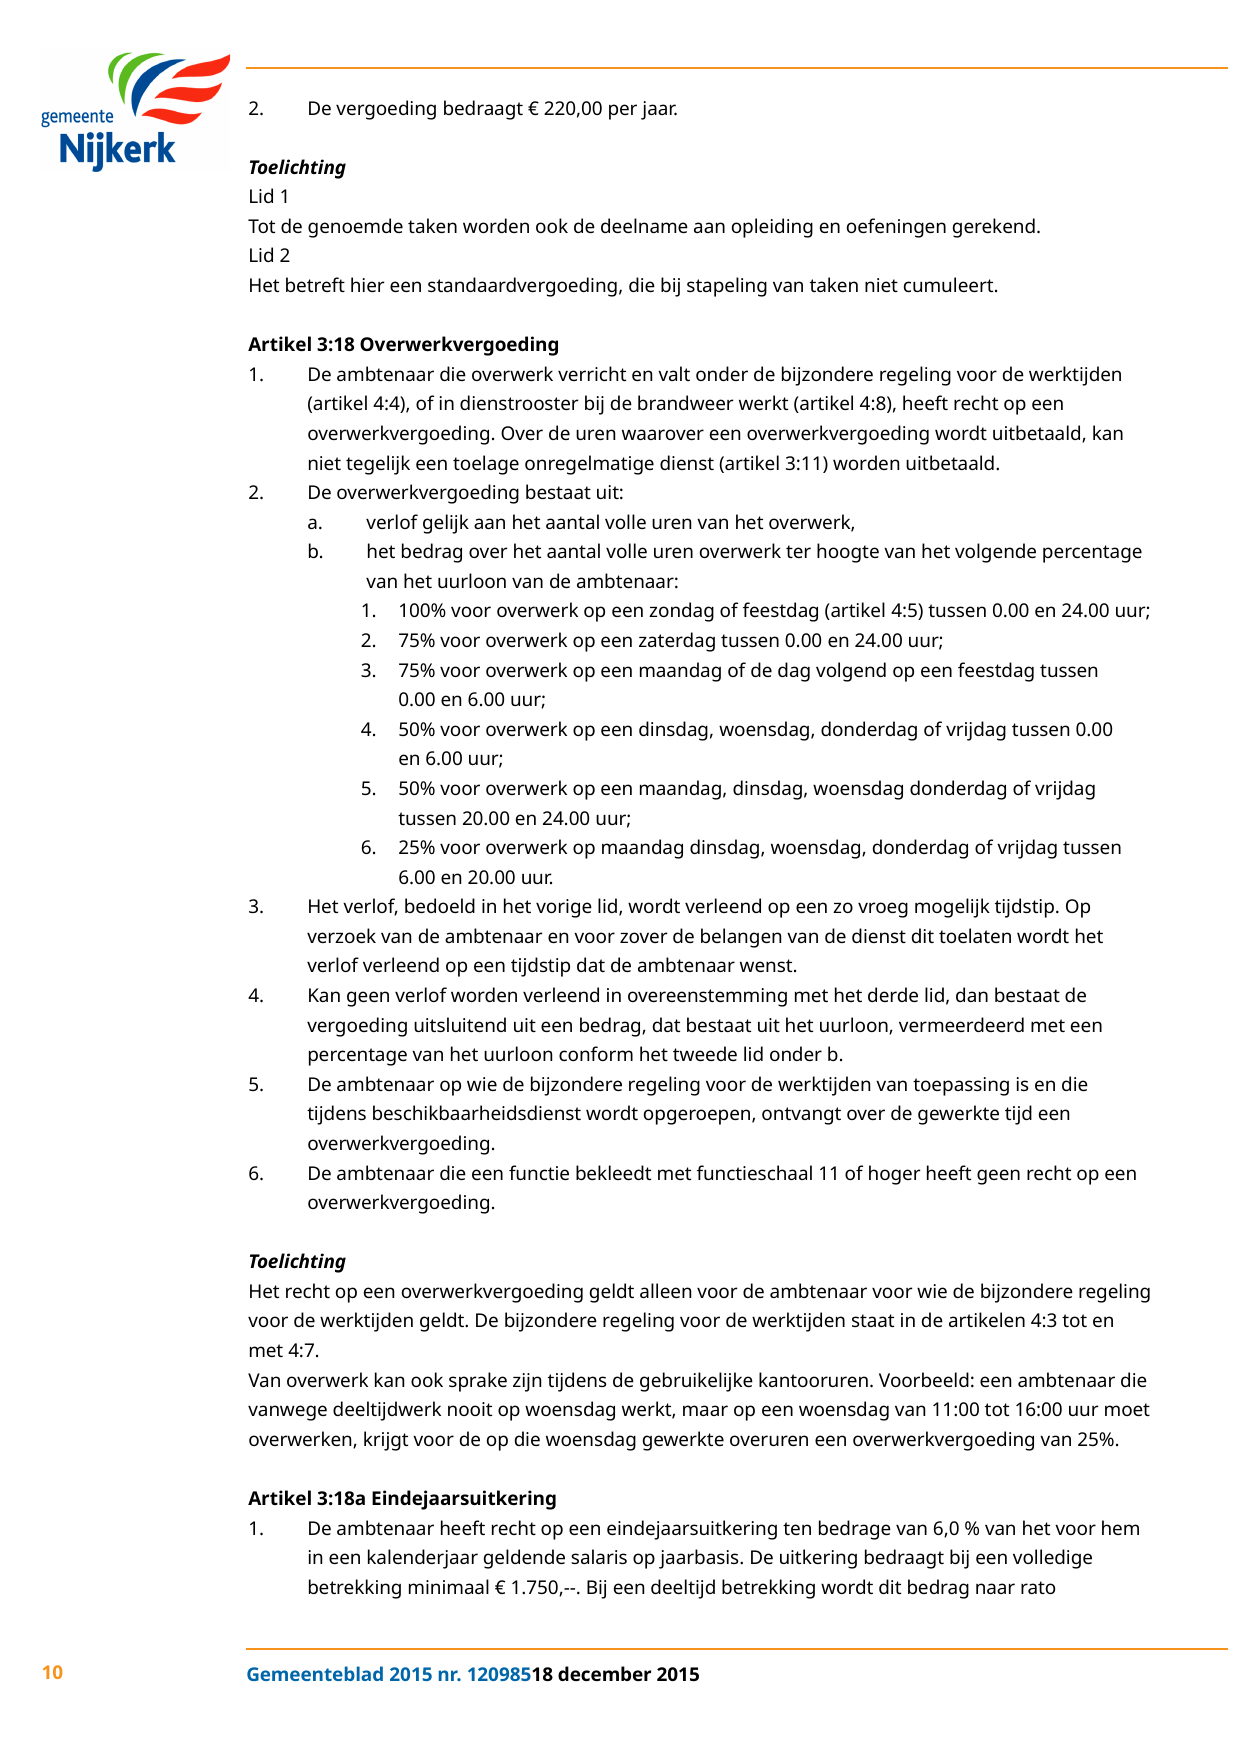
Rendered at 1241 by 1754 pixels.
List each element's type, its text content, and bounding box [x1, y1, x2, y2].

list De ambtenaar die een functie bekleedt met functieschaal 11 of hoger heeft geen recht op een overwerkvergoeding. [248, 1160, 1152, 1215]
text Het recht op een overwerkvergoeding geldt alleen voor de ambtenaar voor wie de bijzondere regeling voor de werktijden geldt. De bijzondere regeling voor de werktijden staat in de artikelen 4:3 tot en met 4:7. [248, 1278, 1152, 1363]
list verlof gelijk aan het aantal volle uren van het overwerk, [307, 509, 1152, 535]
list De overwerkvergoeding bestaat uit: [248, 479, 1152, 505]
list De ambtenaar die overwerk verricht en valt onder de bijzondere regeling voor de werktijden (artikel 4:4), of in dienstrooster bij de brandweer werkt (artikel 4:8), heeft recht op een overwerkvergoeding. Over de uren waarover een overwerkvergoeding wordt uitbetaald, kan niet tegelijk een toelage onregelmatige dienst (artikel 3:11) worden uitbetaald. [248, 361, 1152, 476]
list 100% voor overwerk op een zondag of feestdag (artikel 4:5) tussen 0.00 en 24.00 uur; [361, 598, 1152, 623]
list 50% voor overwerk op een maandag, dinsdag, woensdag donderdag of vrijdag tussen 20.00 en 24.00 uur; [361, 775, 1152, 831]
text Toelichting [248, 154, 1152, 180]
text Het betreft hier een standaardvergoeding, die bij stapeling van taken niet cumuleert. [248, 272, 1152, 298]
text Tot de genoemde taken worden ook de deelname aan opleiding en oefeningen gerekend. [248, 213, 1152, 239]
text Van overwerk kan ook sprake zijn tijdens de gebruikelijke kantooruren. Voorbeeld: een ambtenaar die vanwege deeltijdwerk nooit op woensdag werkt, maar op een woensdag van 11:00 tot 16:00 uur moet overwerken, krijgt voor de op die woensdag gewerkte overuren een overwerkvergoeding van 25%. [248, 1367, 1152, 1452]
text Toelichting [248, 1248, 1152, 1274]
list Het verlof, bedoeld in het vorige lid, wordt verleend op een zo vroeg mogelijk tijdstip. Op verzoek van de ambtenaar en voor zover de belangen van de dienst dit toelaten wordt het verlof verleend op een tijdstip dat de ambtenaar wenst. [248, 893, 1152, 978]
text Lid 1 [248, 183, 1152, 209]
list 25% voor overwerk op maandag dinsdag, woensdag, donderdag of vrijdag tussen 6.00 en 20.00 uur. [361, 834, 1152, 890]
list 50% voor overwerk op een dinsdag, woensdag, donderdag of vrijdag tussen 0.00 en 6.00 uur; [361, 716, 1152, 771]
text Artikel 3:18 Overwerkvergoeding [248, 331, 1152, 357]
text Artikel 3:18a Eindejaarsuitkering [248, 1485, 1152, 1511]
list 75% voor overwerk op een zaterdag tussen 0.00 en 24.00 uur; [361, 627, 1152, 653]
list 75% voor overwerk op een maandag of de dag volgend op een feestdag tussen 0.00 en 6.00 uur; [361, 657, 1152, 712]
picture [41, 47, 231, 172]
list het bedrag over het aantal volle uren overwerk ter hoogte van het volgende percentage van het uurloon van de ambtenaar: [307, 538, 1152, 594]
list De vergoeding bedraagt € 220,00 per jaar. [248, 95, 1152, 121]
list De ambtenaar heeft recht op een eindejaarsuitkering ten bedrage van 6,0 % van het voor hem in een kalenderjaar geldende salaris op jaarbasis. De uitkering bedraagt bij een volledige betrekking minimaal € 1.750,--. Bij een deeltijd betrekking wordt dit bedrag naar rato [248, 1515, 1152, 1600]
text Lid 2 [248, 243, 1152, 268]
list Kan geen verlof worden verleend in overeenstemming met het derde lid, dan bestaat de vergoeding uitsluitend uit een bedrag, dat bestaat uit het uurloon, vermeerdeerd met een percentage van het uurloon conform het tweede lid onder b. [248, 982, 1152, 1067]
list De ambtenaar op wie de bijzondere regeling voor de werktijden van toepassing is en die tijdens beschikbaarheidsdienst wordt opgeroepen, ontvangt over de gewerkte tijd een overwerkvergoeding. [248, 1071, 1152, 1156]
